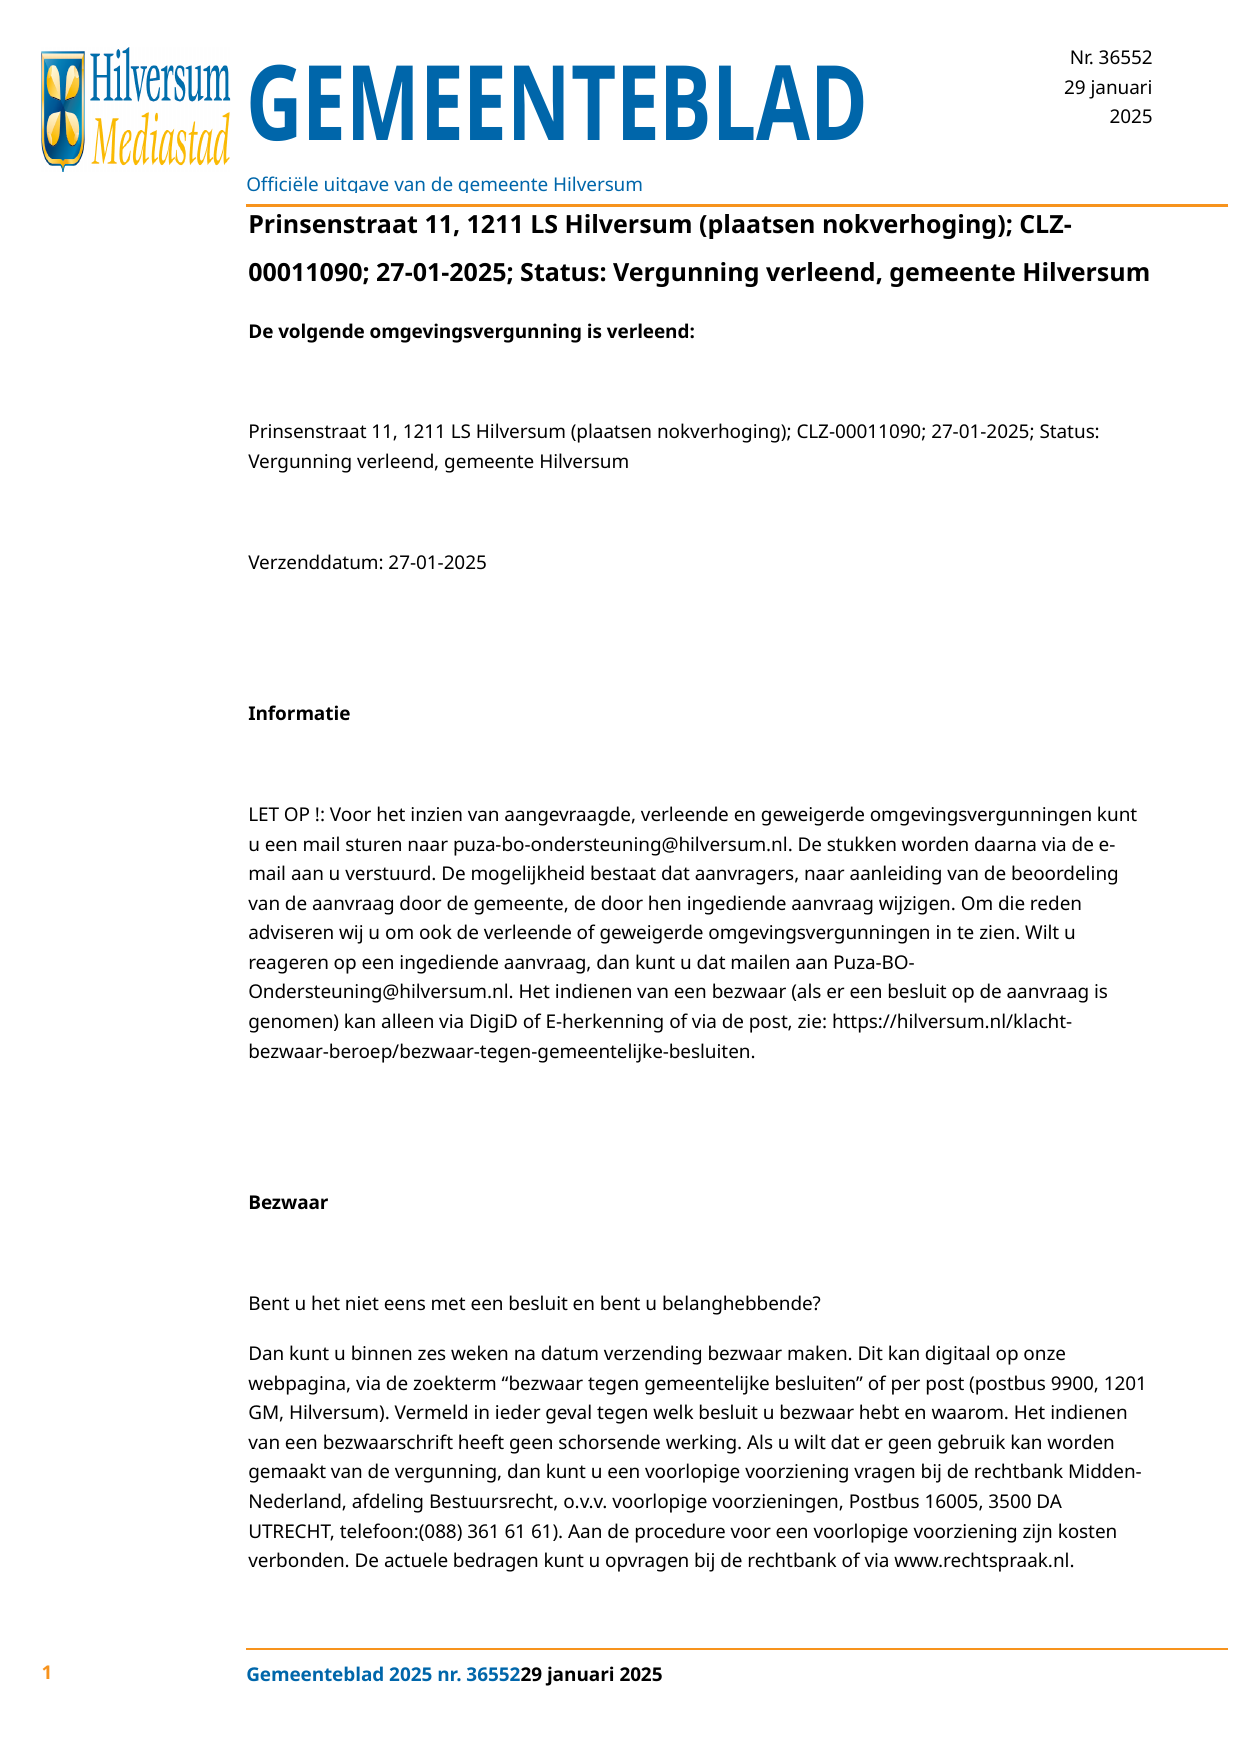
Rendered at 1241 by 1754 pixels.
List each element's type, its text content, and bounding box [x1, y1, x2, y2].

text LET OP !: Voor het inzien van aangevraagde, verleende en geweigerde omgevingsvergunningen kunt u een mail sturen naar puza-bo-ondersteuning@hilversum.nl. De stukken worden daarna via de e-mail aan u verstuurd. De mogelijkheid bestaat dat aanvragers, naar aanleiding van de beoordeling van de aanvraag door de gemeente, de door hen ingediende aanvraag wijzigen. Om die reden adviseren wij u om ook de verleende of geweigerde omgevingsvergunningen in te zien. Wilt u reageren op een ingediende aanvraag, dan kunt u dat mailen aan Puza-BO-Ondersteuning@hilversum.nl. Het indienen van een bezwaar (als er een besluit op de aanvraag is genomen) kan alleen via DigiD of E-herkenning of via de post, zie: https://hilversum.nl/klacht-bezwaar-beroep/bezwaar-tegen-gemeentelijke-besluiten. [248, 801, 1152, 1064]
text Prinsenstraat 11, 1211 LS Hilversum (plaatsen nokverhoging); CLZ-00011090; 27-01-2025; Status: Vergunning verleend, gemeente Hilversum [248, 207, 1152, 288]
text Bent u het niet eens met een besluit en bent u belanghebbende? [248, 1290, 1152, 1316]
text Verzenddatum: 27-01-2025 [248, 549, 1152, 575]
text Dan kunt u binnen zes weken na datum verzending bezwaar maken. Dit kan digitaal op onze webpagina, via de zoekterm “bezwaar tegen gemeentelijke besluiten” of per post (postbus 9900, 1201 GM, Hilversum). Vermeld in ieder geval tegen welk besluit u bezwaar hebt en waarom. Het indienen van een bezwaarschrift heeft geen schorsende werking. Als u wilt dat er geen gebruik kan worden gemaakt van de vergunning, dan kunt u een voorlopige voorziening vragen bij de rechtbank Midden-Nederland, afdeling Bestuursrecht, o.v.v. voorlopige voorzieningen, Postbus 16005, 3500 DA UTRECHT, telefoon:(088) 361 61 61). Aan de procedure voor een voorlopige voorziening zijn kosten verbonden. De actuele bedragen kunt u opvragen bij de rechtbank of via www.rechtspraak.nl. [248, 1340, 1152, 1573]
text Bezwaar [248, 1189, 1152, 1215]
text Prinsenstraat 11, 1211 LS Hilversum (plaatsen nokverhoging); CLZ-00011090; 27-01-2025; Status: Vergunning verleend, gemeente Hilversum [248, 419, 1152, 474]
picture [41, 47, 231, 172]
text De volgende omgevingsvergunning is verleend: [248, 318, 1152, 344]
text Informatie [248, 700, 1152, 726]
